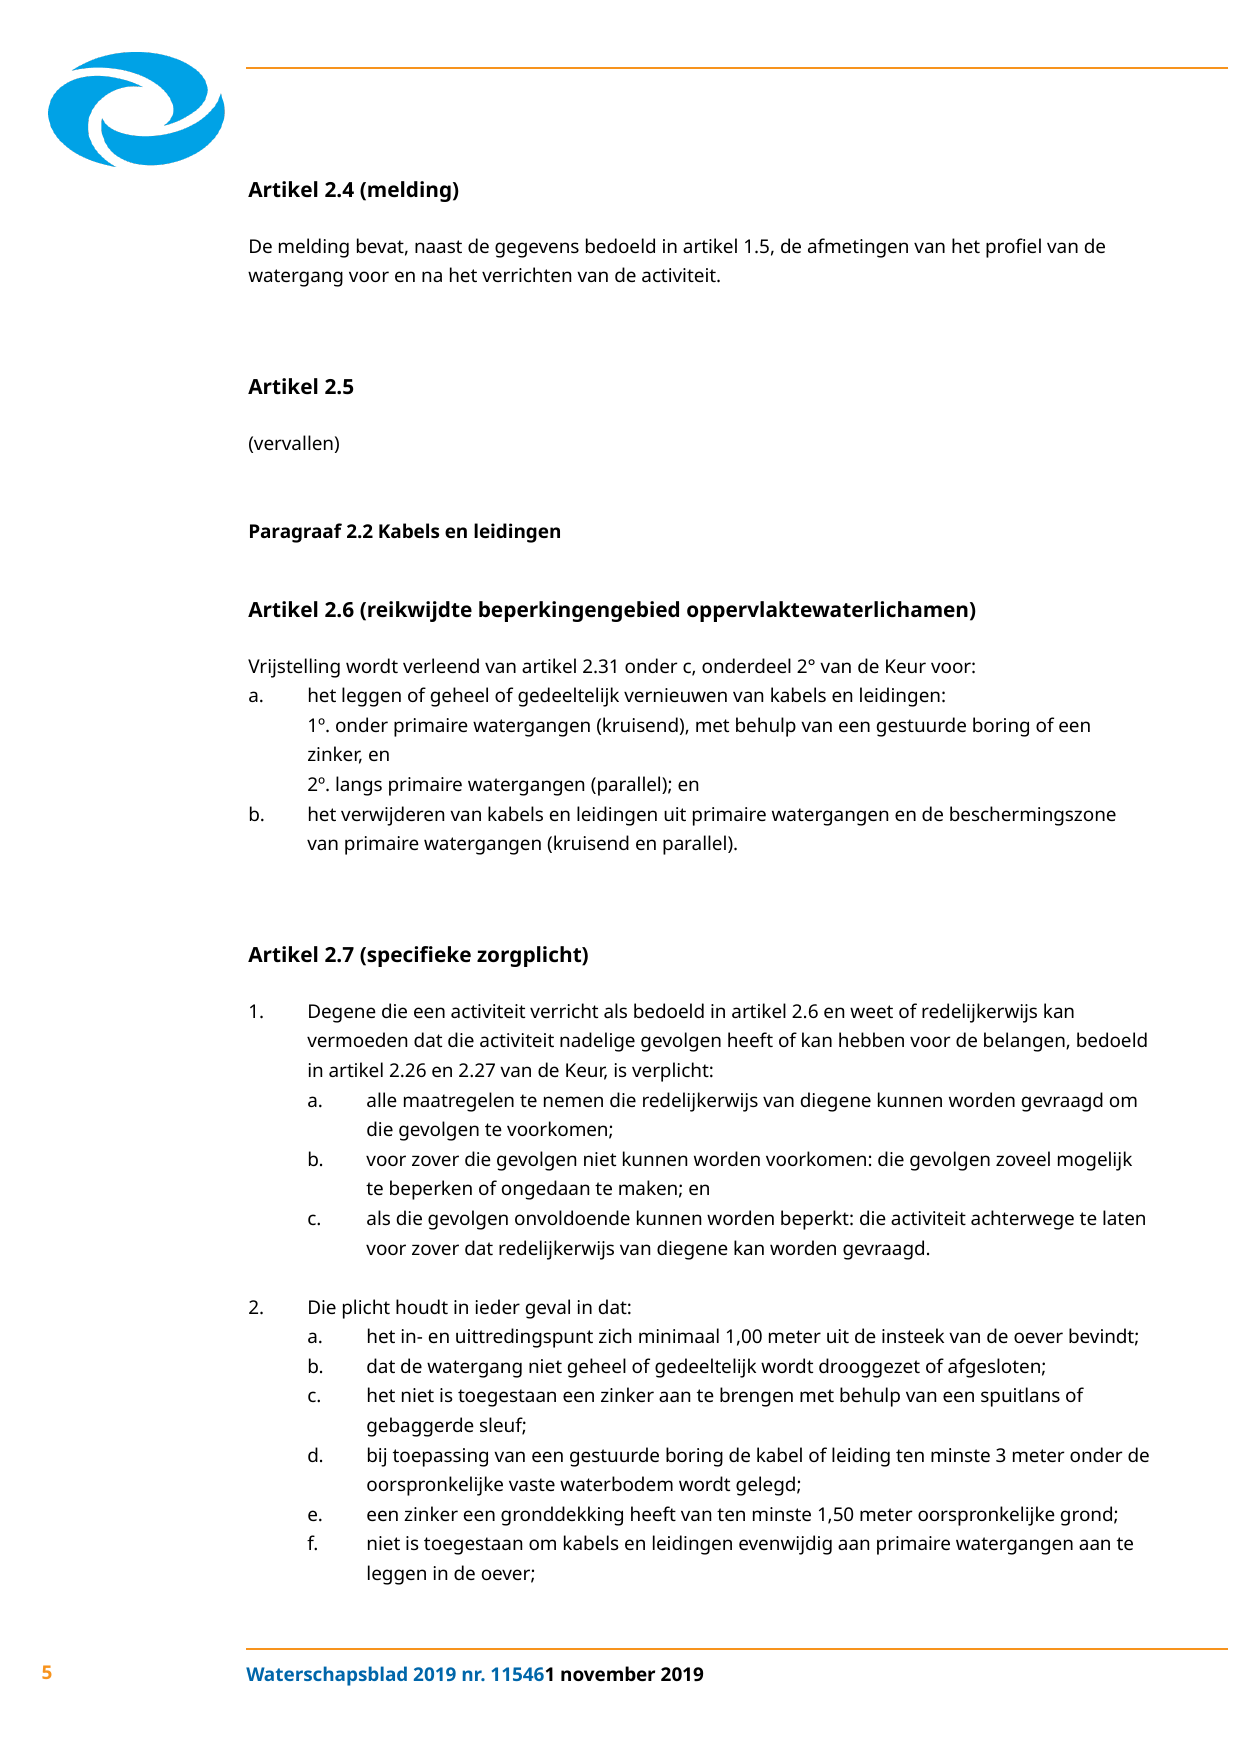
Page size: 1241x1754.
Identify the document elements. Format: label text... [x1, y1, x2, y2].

list het niet is toegestaan een zinker aan te brengen met behulp van een spuitlans of gebaggerde sleuf; [307, 1383, 1152, 1438]
text De melding bevat, naast de gegevens bedoeld in artikel 1.5, de afmetingen van het profiel van de watergang voor en na het verrichten van de activiteit. [248, 233, 1152, 288]
text Paragraaf 2.2 Kabels en leidingen [248, 519, 1152, 544]
text Vrijstelling wordt verleend van artikel 2.31 onder c, onderdeel 2° van de Keur voor: [248, 653, 1152, 679]
list als die gevolgen onvoldoende kunnen worden beperkt: die activiteit achterwege te laten voor zover dat redelijkerwijs van diegene kan worden gevraagd. [307, 1205, 1152, 1260]
text Artikel 2.5 [248, 372, 1152, 400]
list bij toepassing van een gestuurde boring de kabel of leiding ten minste 3 meter onder de oorspronkelijke vaste waterbodem wordt gelegd; [307, 1442, 1152, 1497]
list het leggen of geheel of gedeeltelijk vernieuwen van kabels en leidingen: [248, 682, 1152, 708]
text Artikel 2.7 (specifieke zorgplicht) [248, 940, 1152, 968]
picture [41, 47, 231, 172]
list voor zover die gevolgen niet kunnen worden voorkomen: die gevolgen zoveel mogelijk te beperken of ongedaan te maken; en [307, 1146, 1152, 1201]
list Die plicht houdt in ieder geval in dat: [248, 1294, 1152, 1319]
list 1º. onder primaire watergangen (kruisend), met behulp van een gestuurde boring of een zinker, en [248, 712, 1152, 767]
list niet is toegestaan om kabels en leidingen evenwijdig aan primaire watergangen aan te leggen in de oever; [307, 1531, 1152, 1586]
text Artikel 2.6 (reikwijdte beperkingengebied oppervlaktewaterlichamen) [248, 595, 1152, 623]
text Artikel 2.4 (melding) [248, 175, 1152, 203]
list 2º. langs primaire watergangen (parallel); en [248, 771, 1152, 797]
text (vervallen) [248, 430, 1152, 456]
list dat de watergang niet geheel of gedeeltelijk wordt drooggezet of afgesloten; [307, 1353, 1152, 1379]
list een zinker een gronddekking heeft van ten minste 1,50 meter oorspronkelijke grond; [307, 1501, 1152, 1527]
list Degene die een activiteit verricht als bedoeld in artikel 2.6 en weet of redelijkerwijs kan vermoeden dat die activiteit nadelige gevolgen heeft of kan hebben voor de belangen, bedoeld in artikel 2.26 en 2.27 van de Keur, is verplicht: [248, 998, 1152, 1083]
list het in- en uittredingspunt zich minimaal 1,00 meter uit de insteek van de oever bevindt; [307, 1323, 1152, 1349]
list alle maatregelen te nemen die redelijkerwijs van diegene kunnen worden gevraagd om die gevolgen te voorkomen; [307, 1087, 1152, 1142]
list het verwijderen van kabels en leidingen uit primaire watergangen en de beschermingszone van primaire watergangen (kruisend en parallel). [248, 801, 1152, 856]
